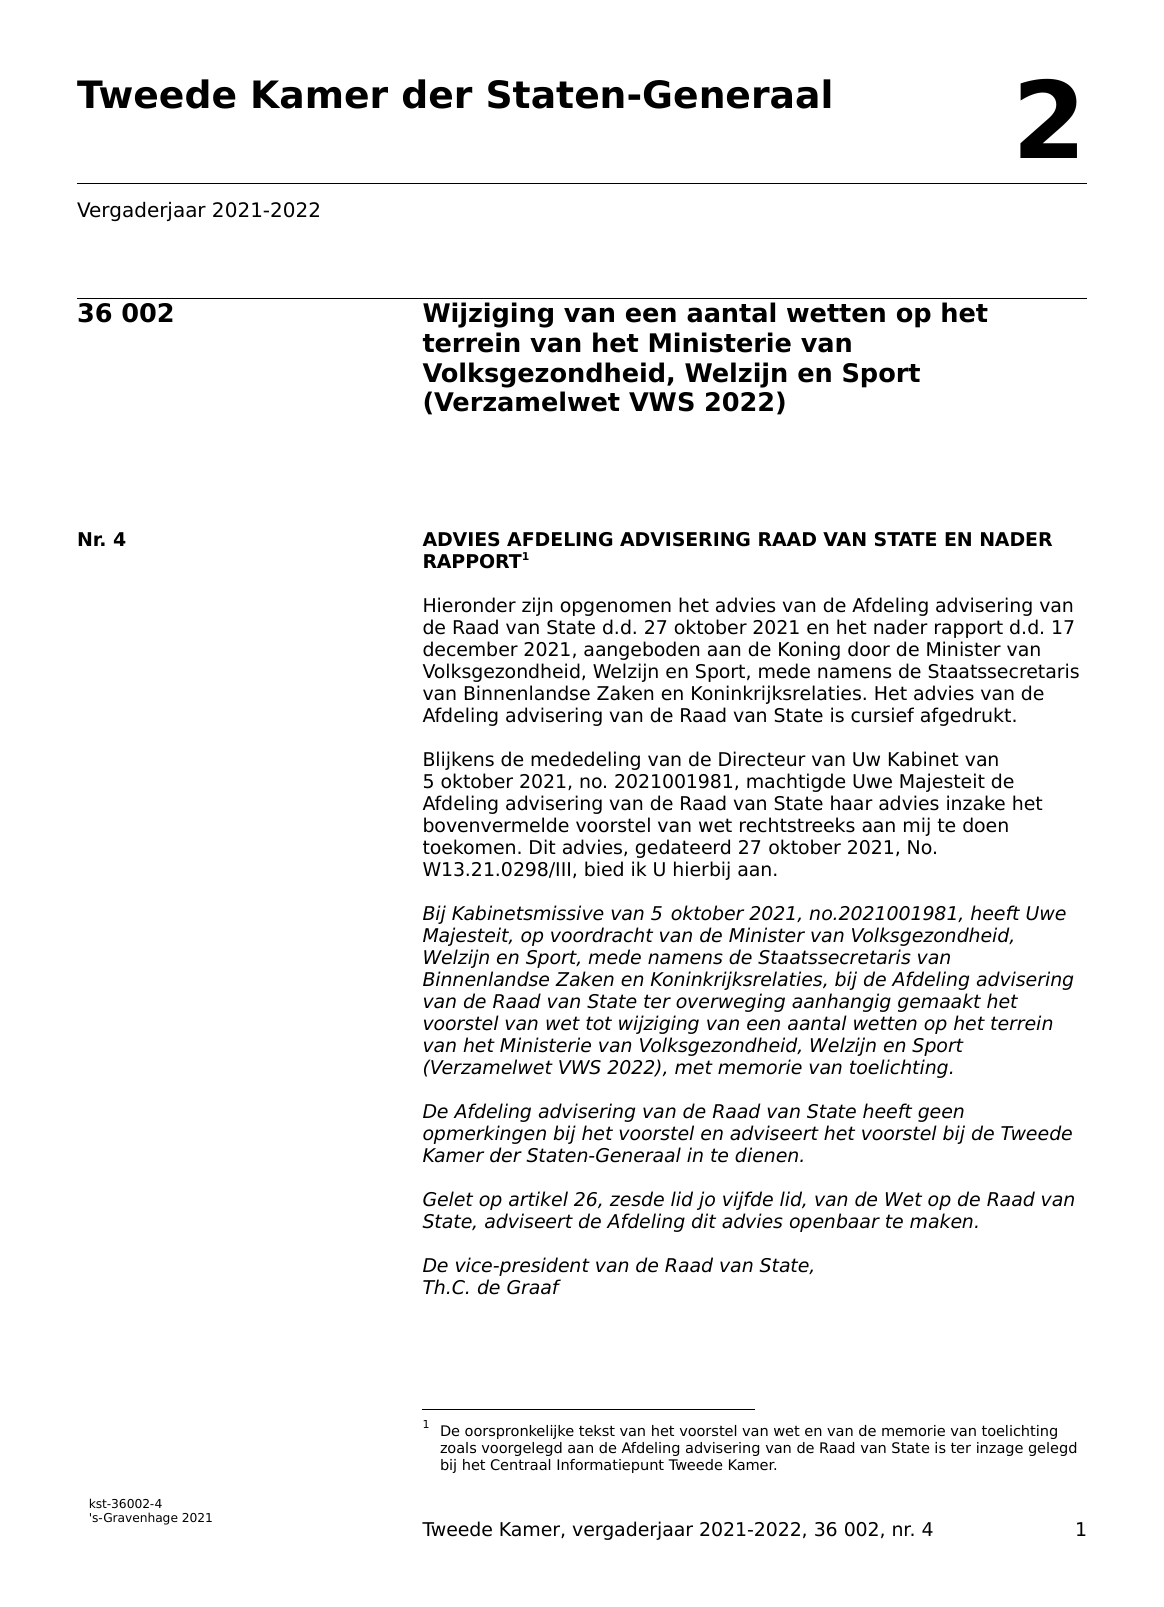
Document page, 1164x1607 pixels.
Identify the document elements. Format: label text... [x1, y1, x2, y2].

text Gelet op artikel 26, zesde lid jo vijfde lid, van de Wet op de Raad van State, adviseert de Afdeling dit advies openbaar te maken. [422, 1189, 1087, 1233]
text Th.C. de Graaf [422, 1277, 1087, 1299]
table_header 2 [886, 59, 1087, 183]
text De Afdeling advisering van de Raad van State heeft geen opmerkingen bij het voorstel en adviseert het voorstel bij de Tweede Kamer der Staten-Generaal in te dienen. [422, 1101, 1087, 1167]
table_cell Vergaderjaar 2021-2022 [77, 184, 1087, 298]
text Hieronder zijn opgenomen het advies van de Afdeling advisering van de Raad van State d.d. 27 oktober 2021 en het nader rapport d.d. 17 december 2021, aangeboden aan de Koning door de Minister van Volksgezondheid, Welzijn en Sport, mede namens de Staatssecretaris van Binnenlandse Zaken en Koninkrijksrelaties. Het advies van de Afdeling advisering van de Raad van State is cursief afgedrukt. [422, 595, 1087, 727]
text De vice-president van de Raad van State, [422, 1255, 1087, 1277]
text De oorspronkelijke tekst van het voorstel van wet en van de memorie van toelichting zoals voorgelegd aan de Afdeling advisering van de Raad van State is ter inzage gelegd bij het Centraal Informatiepunt Tweede Kamer. [422, 1418, 1087, 1474]
text Blijkens de mededeling van de Directeur van Uw Kabinet van 5 oktober 2021, no. 2021001981, machtigde Uwe Majesteit de Afdeling advisering van de Raad van State haar advies inzake het bovenvermelde voorstel van wet rechtstreeks aan mij te doen toekomen. Dit advies, gedateerd 27 oktober 2021, No. W13.21.0298/III, bied ik U hierbij aan. [422, 749, 1087, 881]
subtitle Nr. 4 ADVIES AFDELING ADVISERING RAAD VAN STATE EN NADER RAPPORT [77, 529, 1087, 573]
table_header Tweede Kamer der Staten-Generaal [77, 59, 886, 183]
text Bij Kabinetsmissive van 5 oktober 2021, no.2021001981, heeft Uwe Majesteit, op voordracht van de Minister van Volksgezondheid, Welzijn en Sport, mede namens de Staatssecretaris van Binnenlandse Zaken en Koninkrijksrelaties, bij de Afdeling advisering van de Raad van State ter overweging aanhangig gemaakt het voorstel van wet tot wijziging van een aantal wetten op het terrein van het Ministerie van Volksgezondheid, Welzijn en Sport (Verzamelwet VWS 2022), met memorie van toelichting. [422, 903, 1087, 1079]
text 's-Gravenhage 2021 [88, 1511, 323, 1525]
subtitle 36 002 Wijziging van een aantal wetten op het terrein van het Ministerie van Volksgezondheid, Welzijn en Sport (Verzamelwet VWS 2022) [77, 299, 1087, 418]
text kst-36002-4 [88, 1497, 323, 1511]
